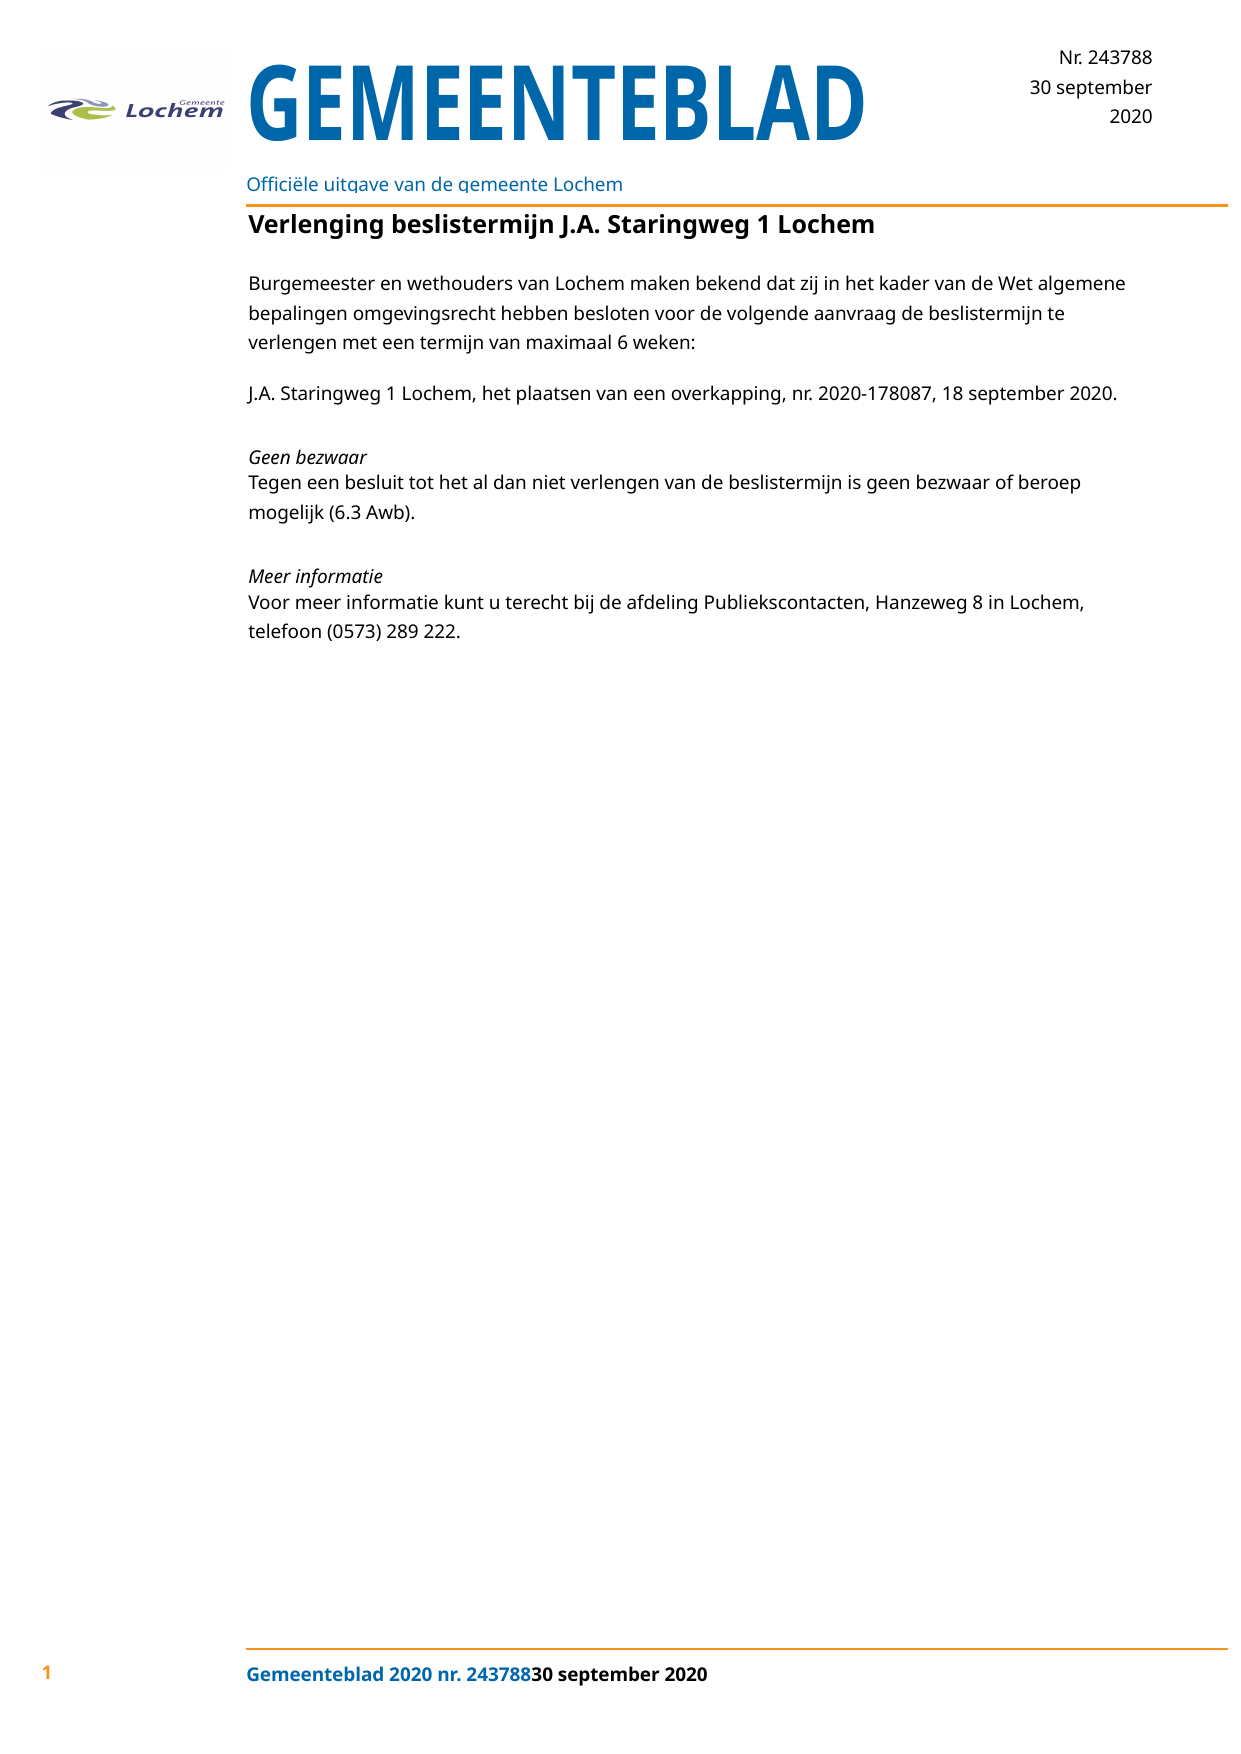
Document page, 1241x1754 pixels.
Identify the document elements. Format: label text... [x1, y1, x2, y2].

text Tegen een besluit tot het al dan niet verlengen van de beslistermijn is geen bezwaar of beroep mogelijk (6.3 Awb). [248, 469, 1152, 525]
text Voor meer informatie kunt u terecht bij de afdeling Publiekscontacten, Hanzeweg 8 in Lochem, telefoon (0573) 289 222. [248, 589, 1152, 644]
text Verlenging beslistermijn J.A. Staringweg 1 Lochem [248, 207, 1152, 241]
text Meer informatie [248, 563, 1152, 589]
text J.A. Staringweg 1 Lochem, het plaatsen van een overkapping, nr. 2020-178087, 18 september 2020. [248, 380, 1152, 406]
text Geen bezwaar [248, 444, 1152, 469]
picture [41, 47, 231, 172]
text Burgemeester en wethouders van Lochem maken bekend dat zij in het kader van de Wet algemene bepalingen omgevingsrecht hebben besloten voor de volgende aanvraag de beslistermijn te verlengen met een termijn van maximaal 6 weken: [248, 270, 1152, 355]
